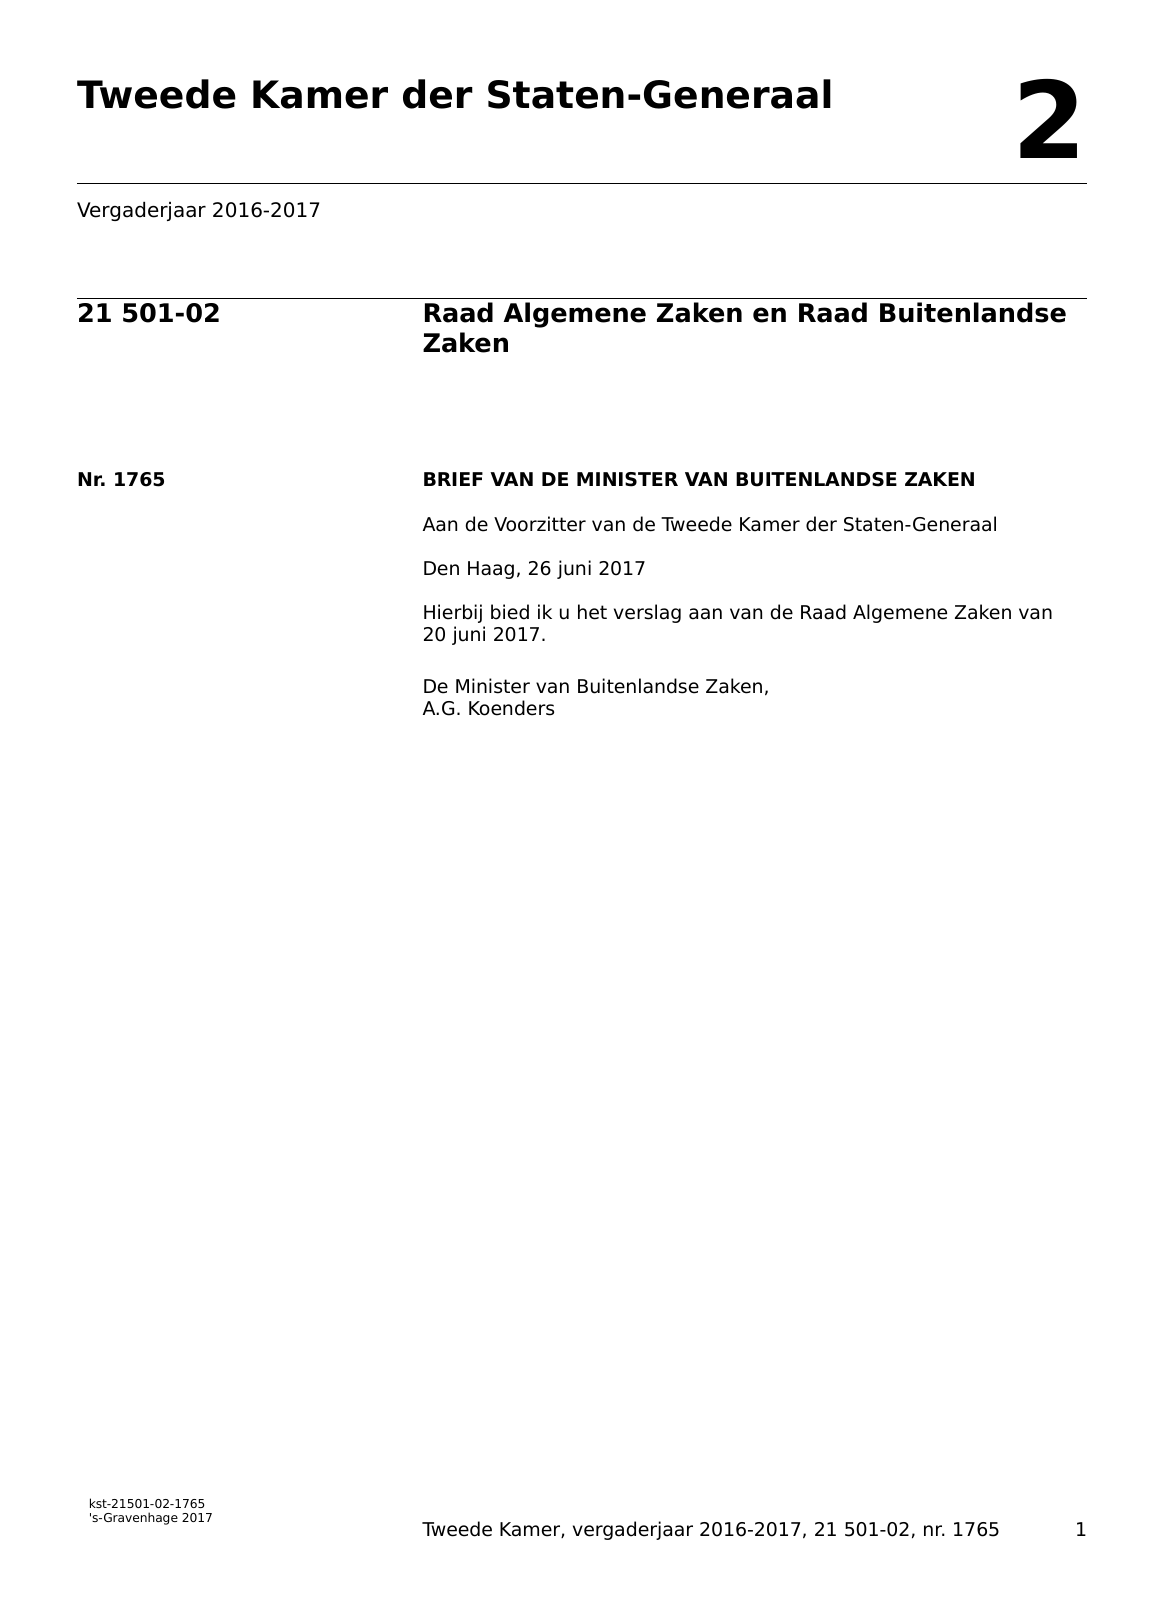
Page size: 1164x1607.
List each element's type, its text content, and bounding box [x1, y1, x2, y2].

text Hierbij bied ik u het verslag aan van de Raad Algemene Zaken van 20 juni 2017. [422, 602, 1087, 646]
subtitle 21 501-02 Raad Algemene Zaken en Raad Buitenlandse Zaken [77, 299, 1087, 358]
table_header Tweede Kamer der Staten-Generaal [77, 59, 886, 183]
text 's-Gravenhage 2017 [88, 1511, 323, 1525]
subtitle Nr. 1765 BRIEF VAN DE MINISTER VAN BUITENLANDSE ZAKEN [77, 469, 1087, 491]
table_header 2 [886, 59, 1087, 183]
text Aan de Voorzitter van de Tweede Kamer der Staten-Generaal [422, 513, 1087, 536]
table_cell Vergaderjaar 2016-2017 [77, 184, 1087, 298]
text De Minister van Buitenlandse Zaken, A.G. Koenders [422, 676, 1087, 720]
text kst-21501-02-1765 [88, 1497, 323, 1511]
text Den Haag, 26 juni 2017 [422, 558, 1087, 580]
